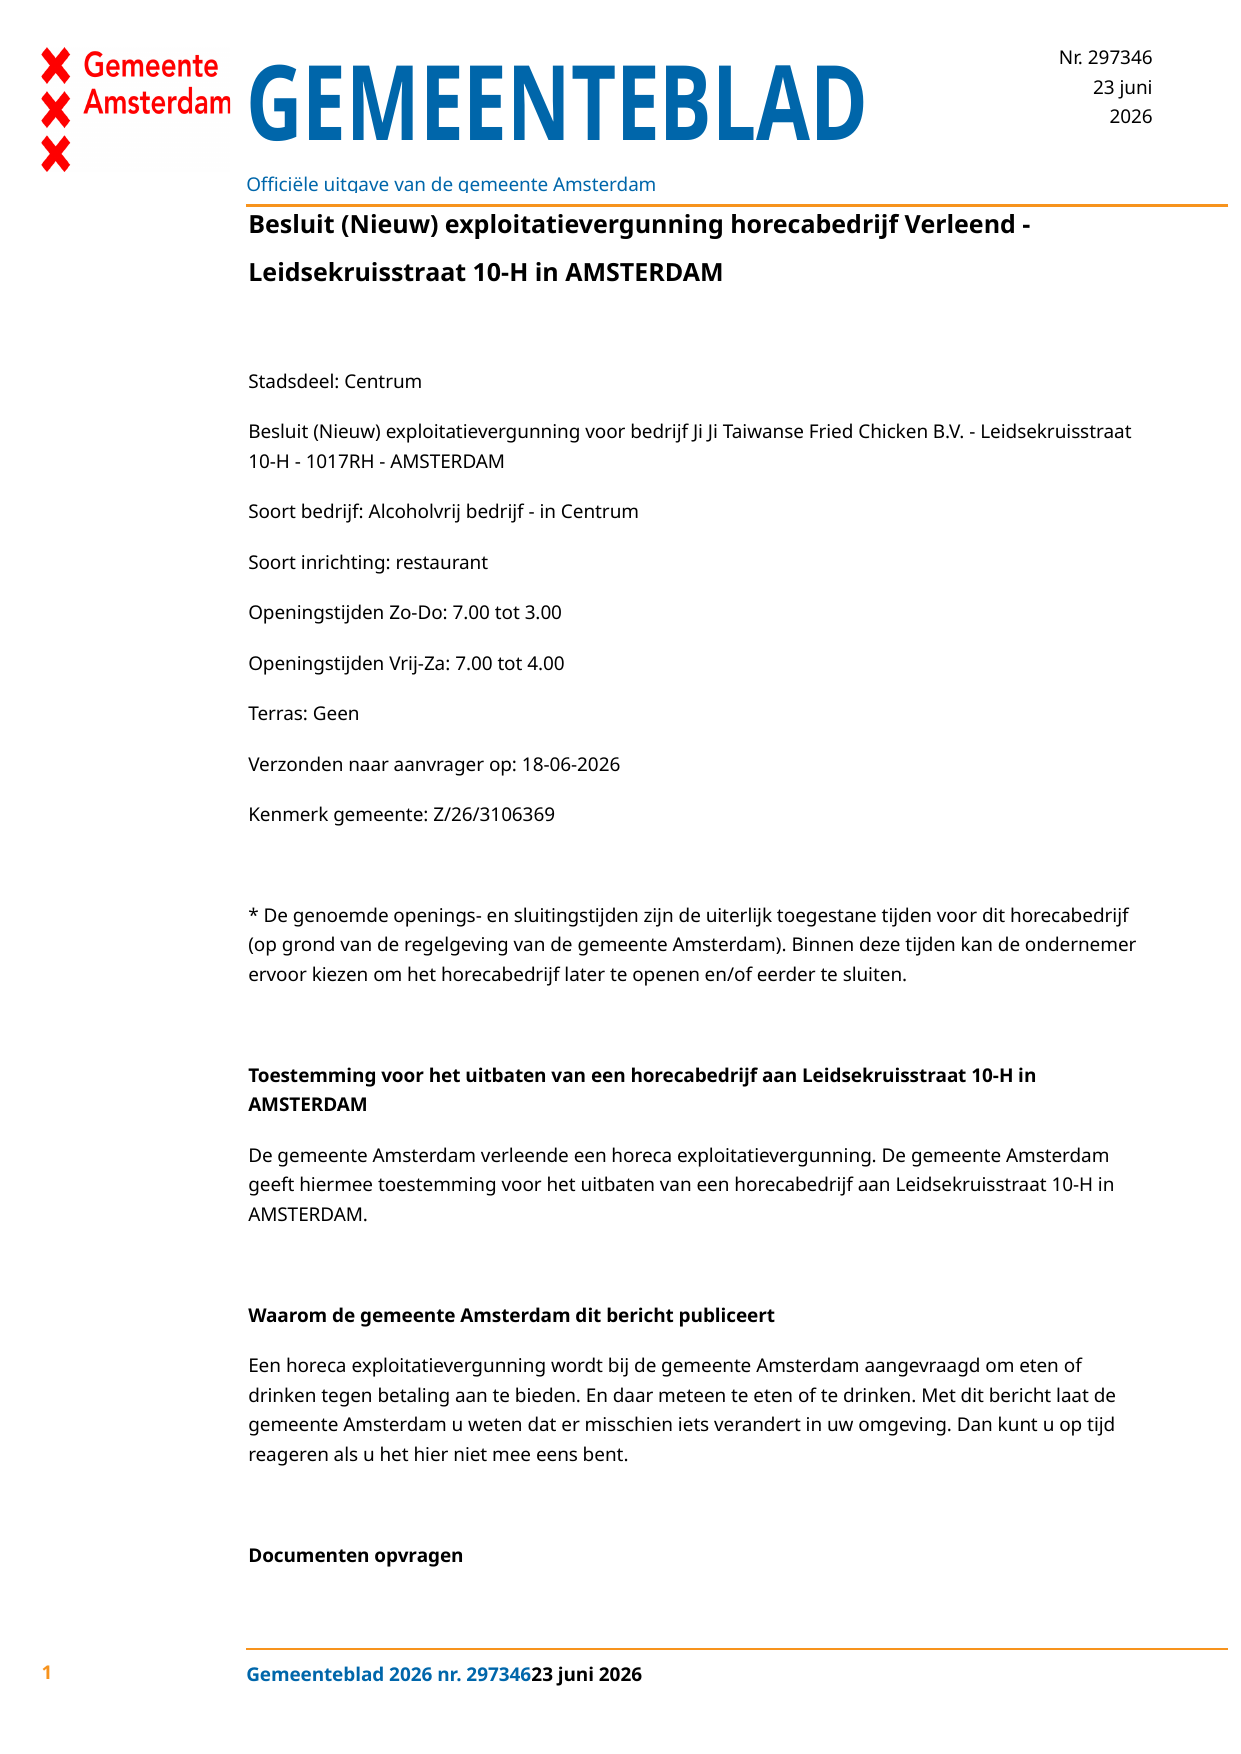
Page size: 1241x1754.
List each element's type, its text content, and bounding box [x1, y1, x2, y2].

text Kenmerk gemeente: Z/26/3106369 [248, 801, 1152, 827]
text Waarom de gemeente Amsterdam dit bericht publiceert [248, 1302, 1152, 1328]
text Documenten opvragen [248, 1542, 1152, 1568]
text Openingstijden Vrij-Za: 7.00 tot 4.00 [248, 650, 1152, 676]
text Soort inrichting: restaurant [248, 549, 1152, 575]
text Openingstijden Zo-Do: 7.00 tot 3.00 [248, 599, 1152, 625]
text Toestemming voor het uitbaten van een horecabedrijf aan Leidsekruisstraat 10-H in AMSTERDAM [248, 1062, 1152, 1117]
text Soort bedrijf: Alcoholvrij bedrijf - in Centrum [248, 499, 1152, 524]
text * De genoemde openings- en sluitingstijden zijn de uiterlijk toegestane tijden voor dit horecabedrijf (op grond van de regelgeving van de gemeente Amsterdam). Binnen deze tijden kan de ondernemer ervoor kiezen om het horecabedrijf later te openen en/of eerder te sluiten. [248, 902, 1152, 987]
text Besluit (Nieuw) exploitatievergunning horecabedrijf Verleend - Leidsekruisstraat 10-H in AMSTERDAM [248, 207, 1152, 288]
text Besluit (Nieuw) exploitatievergunning voor bedrijf Ji Ji Taiwanse Fried Chicken B.V. - Leidsekruisstraat 10-H - 1017RH - AMSTERDAM [248, 419, 1152, 474]
text De gemeente Amsterdam verleende een horeca exploitatievergunning. De gemeente Amsterdam geeft hiermee toestemming voor het uitbaten van een horecabedrijf aan Leidsekruisstraat 10-H in AMSTERDAM. [248, 1142, 1152, 1227]
picture [41, 47, 231, 172]
text Terras: Geen [248, 700, 1152, 726]
text Stadsdeel: Centrum [248, 368, 1152, 394]
text Een horeca exploitatievergunning wordt bij de gemeente Amsterdam aangevraagd om eten of drinken tegen betaling aan te bieden. En daar meteen te eten of te drinken. Met dit bericht laat de gemeente Amsterdam u weten dat er misschien iets verandert in uw omgeving. Dan kunt u op tijd reageren als u het hier niet mee eens bent. [248, 1352, 1152, 1467]
text Verzonden naar aanvrager op: 18-06-2026 [248, 751, 1152, 777]
